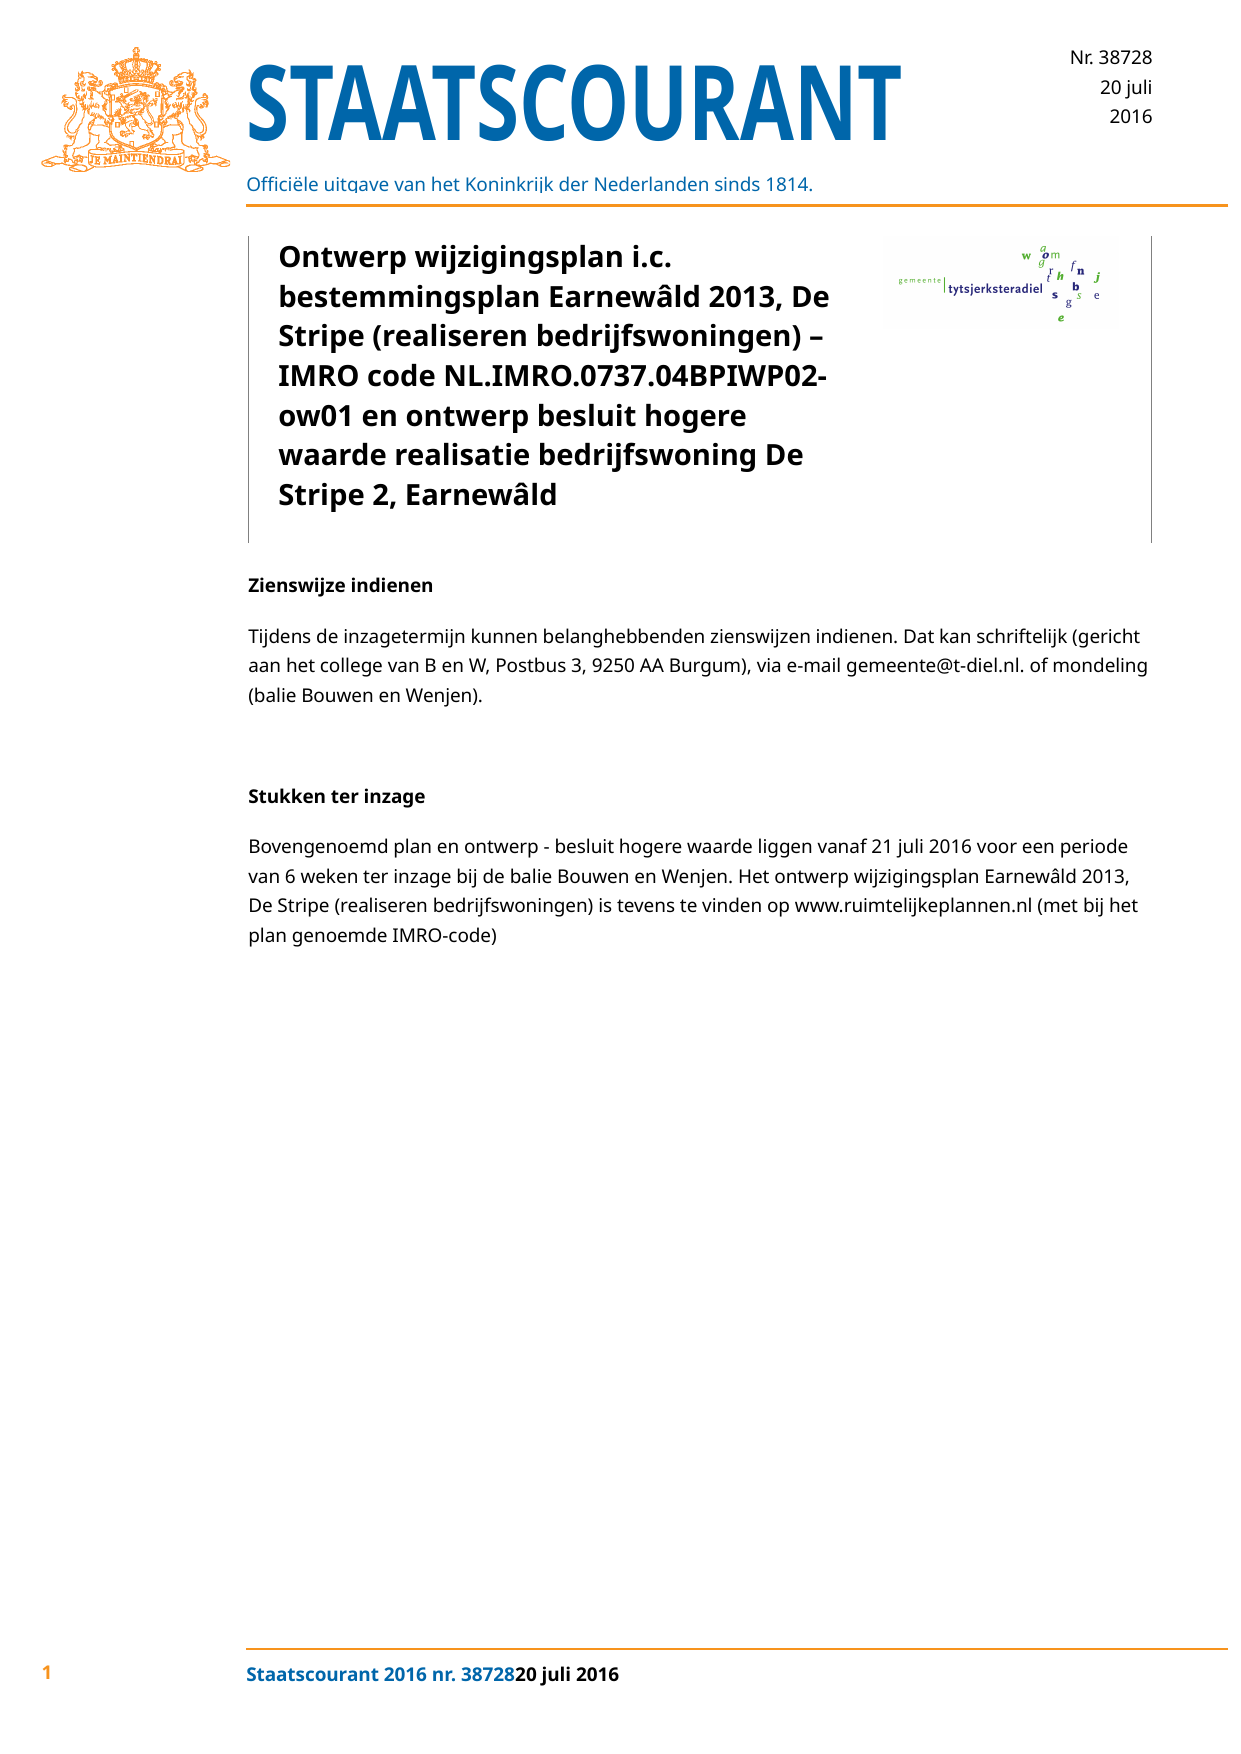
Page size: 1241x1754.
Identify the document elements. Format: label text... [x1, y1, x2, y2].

text Stukken ter inzage [248, 783, 1152, 809]
text Tijdens de inzagetermijn kunnen belanghebbenden zienswijzen indienen. Dat kan schriftelijk (gericht aan het college van B en W, Postbus 3, 9250 AA Burgum), via e-mail gemeente@t-diel.nl. of mondeling (balie Bouwen en Wenjen). [248, 623, 1152, 708]
text Bovengenoemd plan en ontwerp - besluit hogere waarde liggen vanaf 21 juli 2016 voor een periode van 6 weken ter inzage bij de balie Bouwen en Wenjen. Het ontwerp wijzigingsplan Earnewâld 2013, De Stripe (realiseren bedrijfswoningen) is tevens te vinden op www.ruimtelijkeplannen.nl (met bij het plan genoemde IMRO-code) [248, 833, 1152, 948]
picture [41, 47, 231, 172]
picture [882, 236, 1119, 329]
text Zienswijze indienen [248, 573, 1152, 598]
table_header [850, 236, 1151, 543]
table_header Ontwerp wijzigingsplan i.c. bestemmingsplan Earnewâld 2013, De Stripe (realiseren bedrijfswoningen) – IMRO code NL.IMRO.0737.04BPIWP02-ow01 en ontwerp besluit hogere waarde realisatie bedrijfswoning De Stripe 2, Earnewâld [249, 236, 850, 543]
